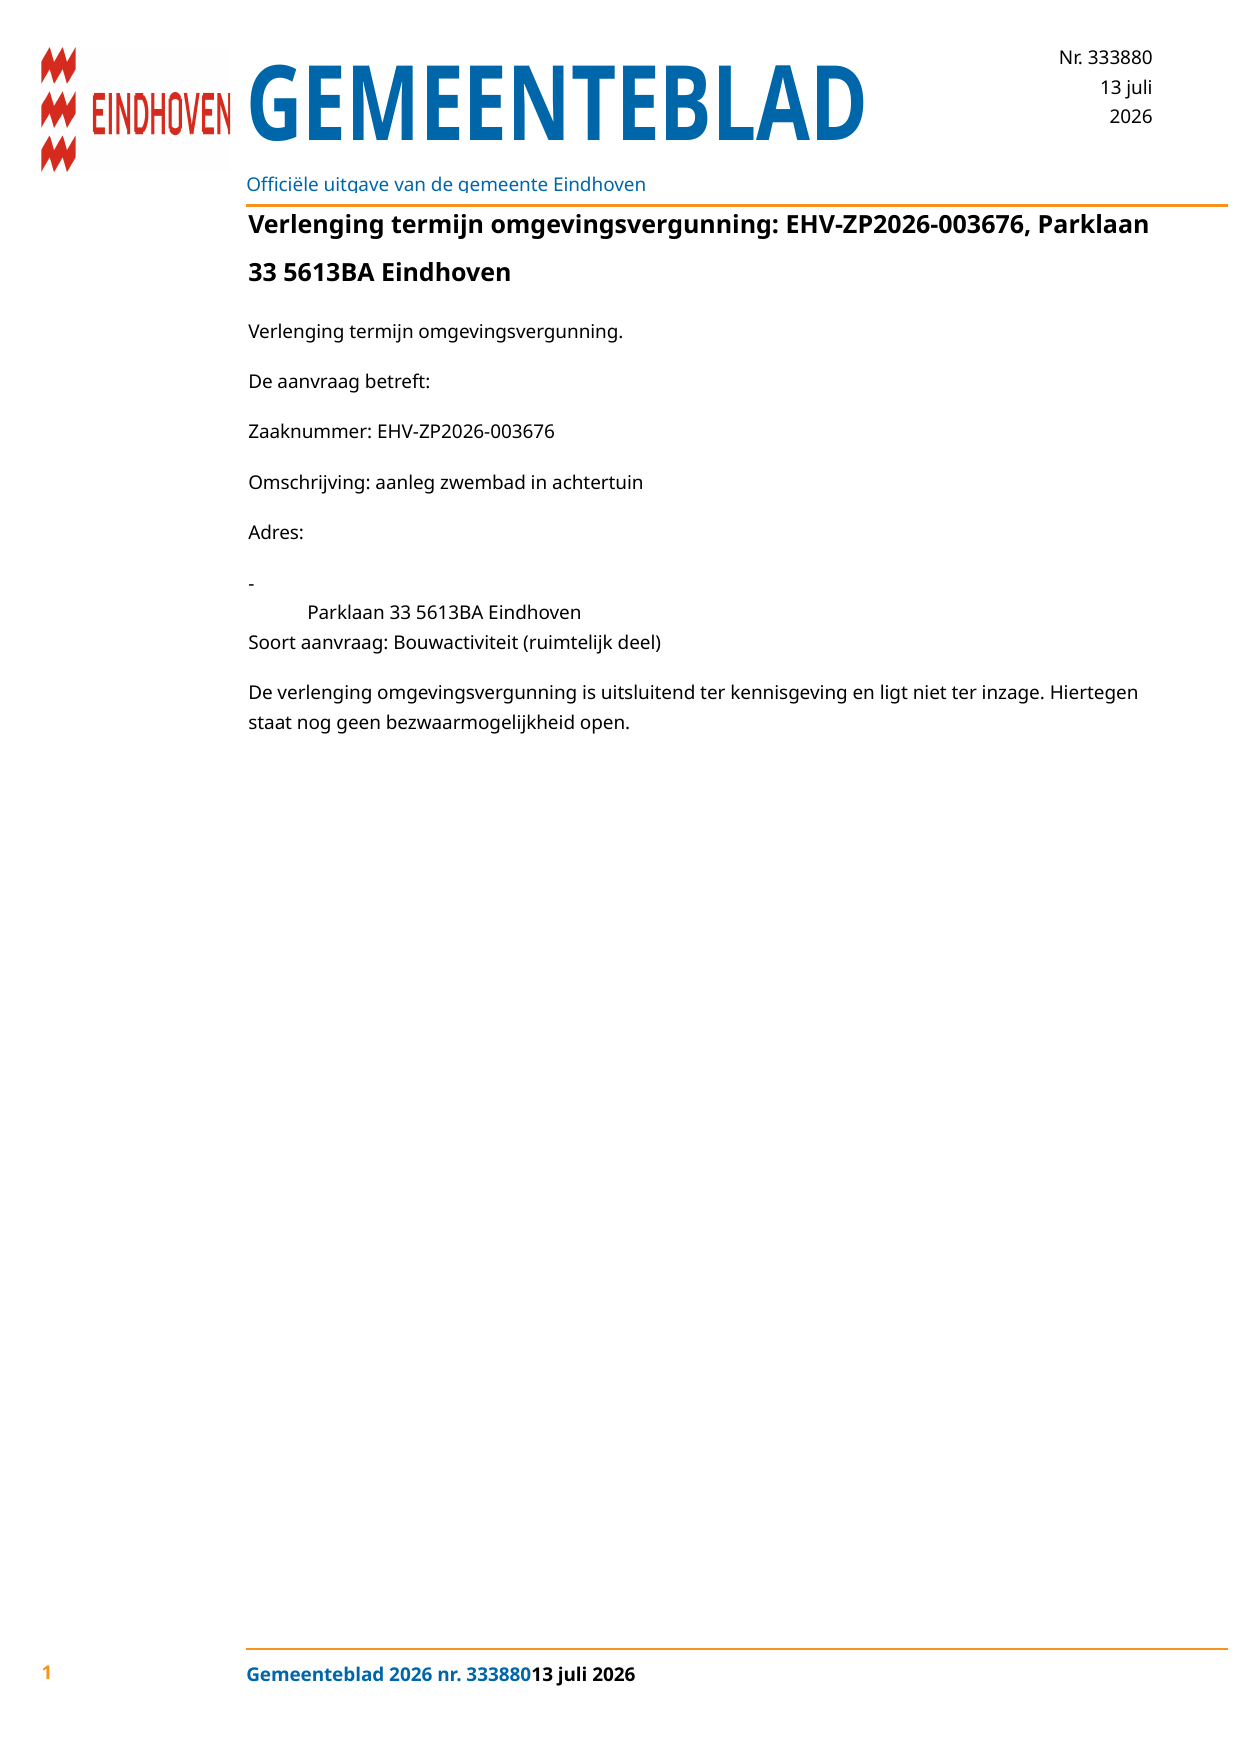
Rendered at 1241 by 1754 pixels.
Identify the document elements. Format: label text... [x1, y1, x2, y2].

text Omschrijving: aanleg zwembad in achtertuin [248, 469, 1152, 495]
text Soort aanvraag: Bouwactiviteit (ruimtelijk deel) [248, 629, 1152, 655]
text De aanvraag betreft: [248, 368, 1152, 394]
text Verlenging termijn omgevingsvergunning. [248, 318, 1152, 344]
text Adres: [248, 519, 1152, 545]
text Verlenging termijn omgevingsvergunning: EHV-ZP2026-003676, Parklaan 33 5613BA Eindhoven [248, 207, 1152, 288]
text De verlenging omgevingsvergunning is uitsluitend ter kennisgeving en ligt niet ter inzage. Hiertegen staat nog geen bezwaarmogelijkheid open. [248, 679, 1152, 735]
list Parklaan 33 5613BA Eindhoven [248, 599, 1152, 625]
picture [41, 47, 231, 172]
text Zaaknummer: EHV-ZP2026-003676 [248, 419, 1152, 444]
